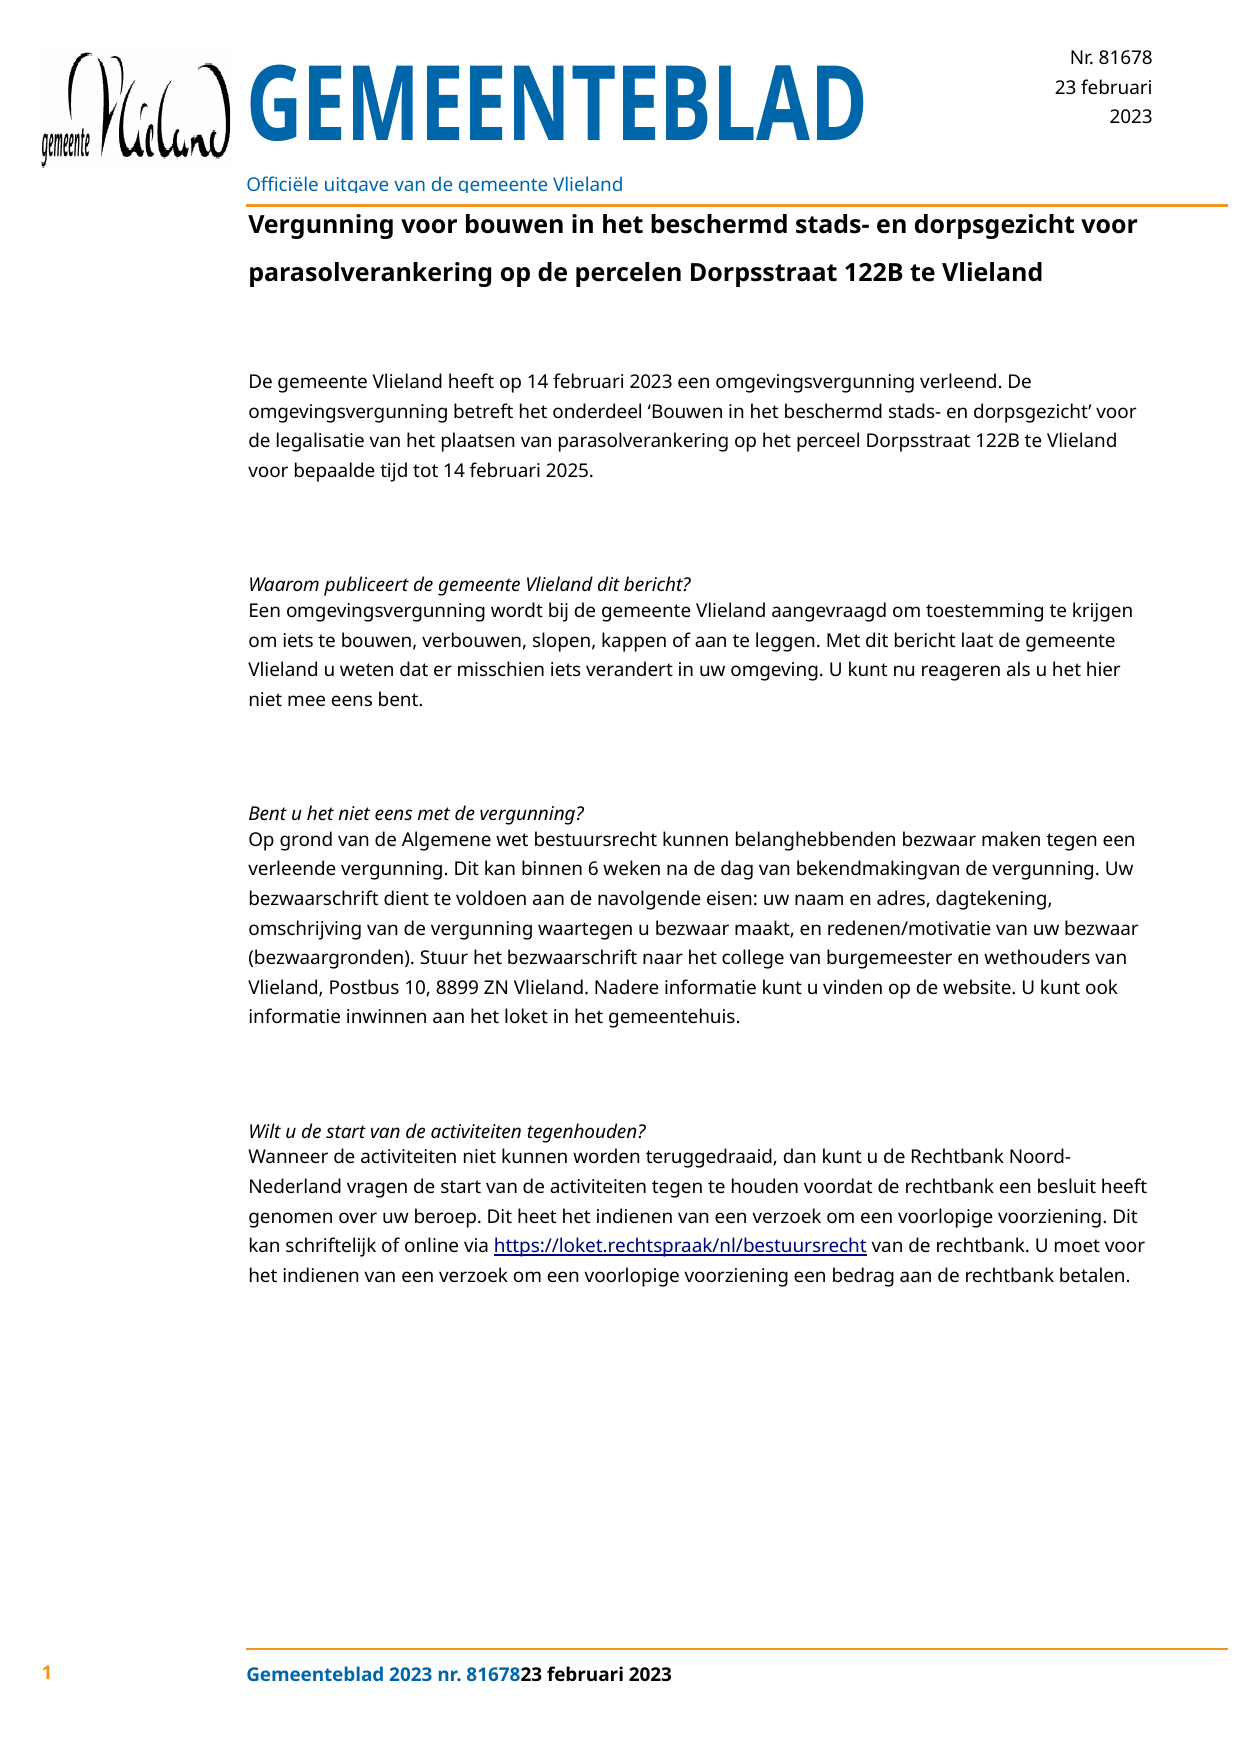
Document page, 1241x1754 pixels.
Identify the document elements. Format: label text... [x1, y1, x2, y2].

text Vergunning voor bouwen in het beschermd stads- en dorpsgezicht voor parasolverankering op de percelen Dorpsstraat 122B te Vlieland [248, 207, 1152, 288]
text Waarom publiceert de gemeente Vlieland dit bericht? [248, 571, 1152, 597]
text De gemeente Vlieland heeft op 14 februari 2023 een omgevingsvergunning verleend. De omgevingsvergunning betreft het onderdeel ‘Bouwen in het beschermd stads- en dorpsgezicht’ voor de legalisatie van het plaatsen van parasolverankering op het perceel Dorpsstraat 122B te Vlieland voor bepaalde tijd tot 14 februari 2025. [248, 368, 1152, 483]
text Wilt u de start van de activiteiten tegenhouden? [248, 1118, 1152, 1144]
picture [41, 47, 231, 172]
text Wanneer de activiteiten niet kunnen worden teruggedraaid, dan kunt u de Rechtbank Noord-Nederland vragen de start van de activiteiten tegen te houden voordat de rechtbank een besluit heeft genomen over uw beroep. Dit heet het indienen van een verzoek om een voorlopige voorziening. Dit kan schriftelijk of online via https://loket.rechtspraak/nl/bestuursrecht van de rechtbank. U moet voor het indienen van een verzoek om een voorlopige voorziening een bedrag aan de rechtbank betalen. [248, 1144, 1152, 1288]
text Een omgevingsvergunning wordt bij de gemeente Vlieland aangevraagd om toestemming te krijgen om iets te bouwen, verbouwen, slopen, kappen of aan te leggen. Met dit bericht laat de gemeente Vlieland u weten dat er misschien iets verandert in uw omgeving. U kunt nu reageren als u het hier niet mee eens bent. [248, 597, 1152, 712]
text Bent u het niet eens met de vergunning? [248, 800, 1152, 826]
text Op grond van de Algemene wet bestuursrecht kunnen belanghebbenden bezwaar maken tegen een verleende vergunning. Dit kan binnen 6 weken na de dag van bekendmakingvan de vergunning. Uw bezwaarschrift dient te voldoen aan de navolgende eisen: uw naam en adres, dagtekening, omschrijving van de vergunning waartegen u bezwaar maakt, en redenen/motivatie van uw bezwaar (bezwaargronden). Stuur het bezwaarschrift naar het college van burgemeester en wethouders van Vlieland, Postbus 10, 8899 ZN Vlieland. Nadere informatie kunt u vinden op de website. U kunt ook informatie inwinnen aan het loket in het gemeentehuis. [248, 826, 1152, 1029]
